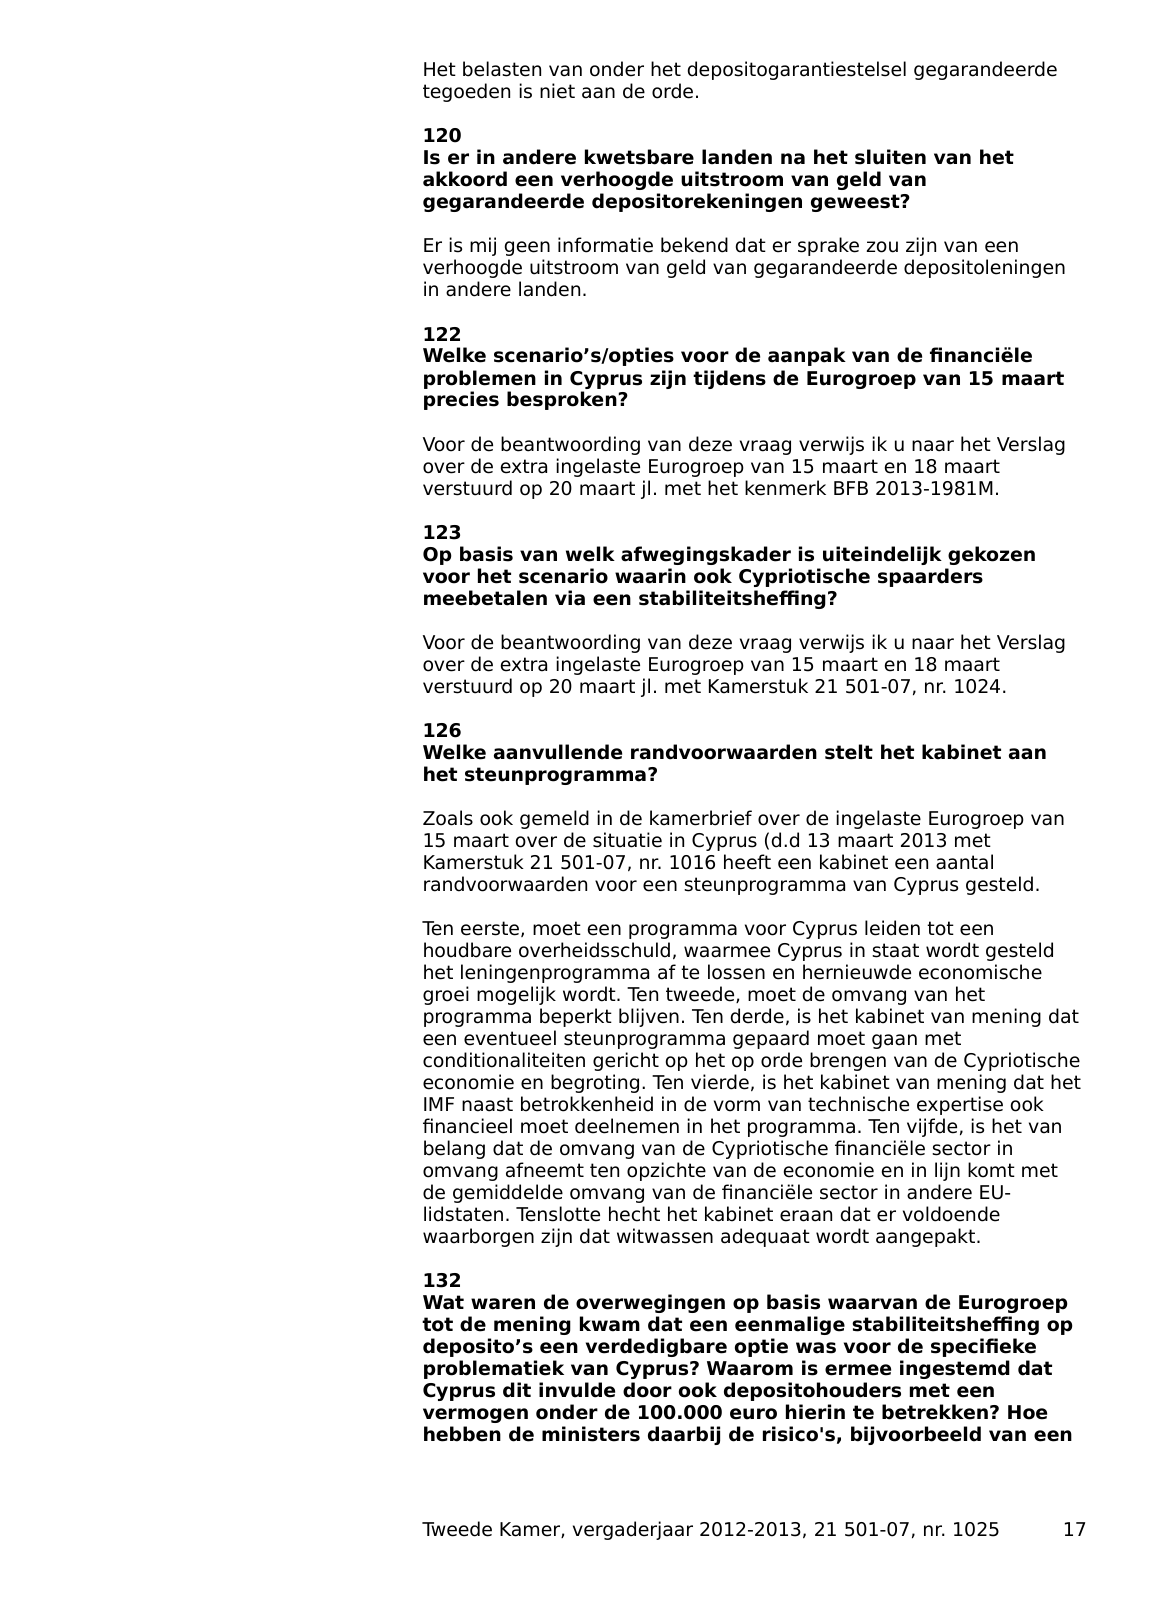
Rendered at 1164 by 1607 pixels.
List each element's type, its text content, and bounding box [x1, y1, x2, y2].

text Welke aanvullende randvoorwaarden stelt het kabinet aan het steunprogramma? [422, 742, 1087, 786]
text Wat waren de overwegingen op basis waarvan de Eurogroep tot de mening kwam dat een eenmalige stabiliteitsheffing op deposito’s een verdedigbare optie was voor de specifieke problematiek van Cyprus? Waarom is ermee ingestemd dat Cyprus dit invulde door ook depositohouders met een vermogen onder de 100.000 euro hierin te betrekken? Hoe hebben de ministers daarbij de risico's, bijvoorbeeld van een [422, 1292, 1087, 1446]
text Is er in andere kwetsbare landen na het sluiten van het akkoord een verhoogde uitstroom van geld van gegarandeerde depositorekeningen geweest? [422, 147, 1087, 213]
text Ten eerste, moet een programma voor Cyprus leiden tot een houdbare overheidsschuld, waarmee Cyprus in staat wordt gesteld het leningenprogramma af te lossen en hernieuwde economische groei mogelijk wordt. Ten tweede, moet de omvang van het programma beperkt blijven. Ten derde, is het kabinet van mening dat een eventueel steunprogramma gepaard moet gaan met conditionaliteiten gericht op het op orde brengen van de Cypriotische economie en begroting. Ten vierde, is het kabinet van mening dat het IMF naast betrokkenheid in de vorm van technische expertise ook financieel moet deelnemen in het programma. Ten vijfde, is het van belang dat de omvang van de Cypriotische financiële sector in omvang afneemt ten opzichte van de economie en in lijn komt met de gemiddelde omvang van de financiële sector in andere EU-lidstaten. Tenslotte hecht het kabinet eraan dat er voldoende waarborgen zijn dat witwassen adequaat wordt aangepakt. [422, 918, 1087, 1248]
text 120 [422, 125, 1087, 147]
text Er is mij geen informatie bekend dat er sprake zou zijn van een verhoogde uitstroom van geld van gegarandeerde depositoleningen in andere landen. [422, 235, 1087, 301]
text Op basis van welk afwegingskader is uiteindelijk gekozen voor het scenario waarin ook Cypriotische spaarders meebetalen via een stabiliteitsheffing? [422, 544, 1087, 609]
text 126 [422, 720, 1087, 742]
text 123 [422, 522, 1087, 544]
text Voor de beantwoording van deze vraag verwijs ik u naar het Verslag over de extra ingelaste Eurogroep van 15 maart en 18 maart verstuurd op 20 maart jl. met het kenmerk BFB 2013-1981M. [422, 433, 1087, 499]
text Het belasten van onder het depositogarantiestelsel gegarandeerde tegoeden is niet aan de orde. [422, 59, 1087, 103]
text Zoals ook gemeld in de kamerbrief over de ingelaste Eurogroep van 15 maart over de situatie in Cyprus (d.d 13 maart 2013 met Kamerstuk 21 501-07, nr. 1016 heeft een kabinet een aantal randvoorwaarden voor een steunprogramma van Cyprus gesteld. [422, 808, 1087, 896]
text 122 [422, 323, 1087, 345]
text 132 [422, 1270, 1087, 1292]
text Voor de beantwoording van deze vraag verwijs ik u naar het Verslag over de extra ingelaste Eurogroep van 15 maart en 18 maart verstuurd op 20 maart jl. met Kamerstuk 21 501-07, nr. 1024. [422, 632, 1087, 698]
text Welke scenario’s/opties voor de aanpak van de financiële problemen in Cyprus zijn tijdens de Eurogroep van 15 maart precies besproken? [422, 345, 1087, 411]
